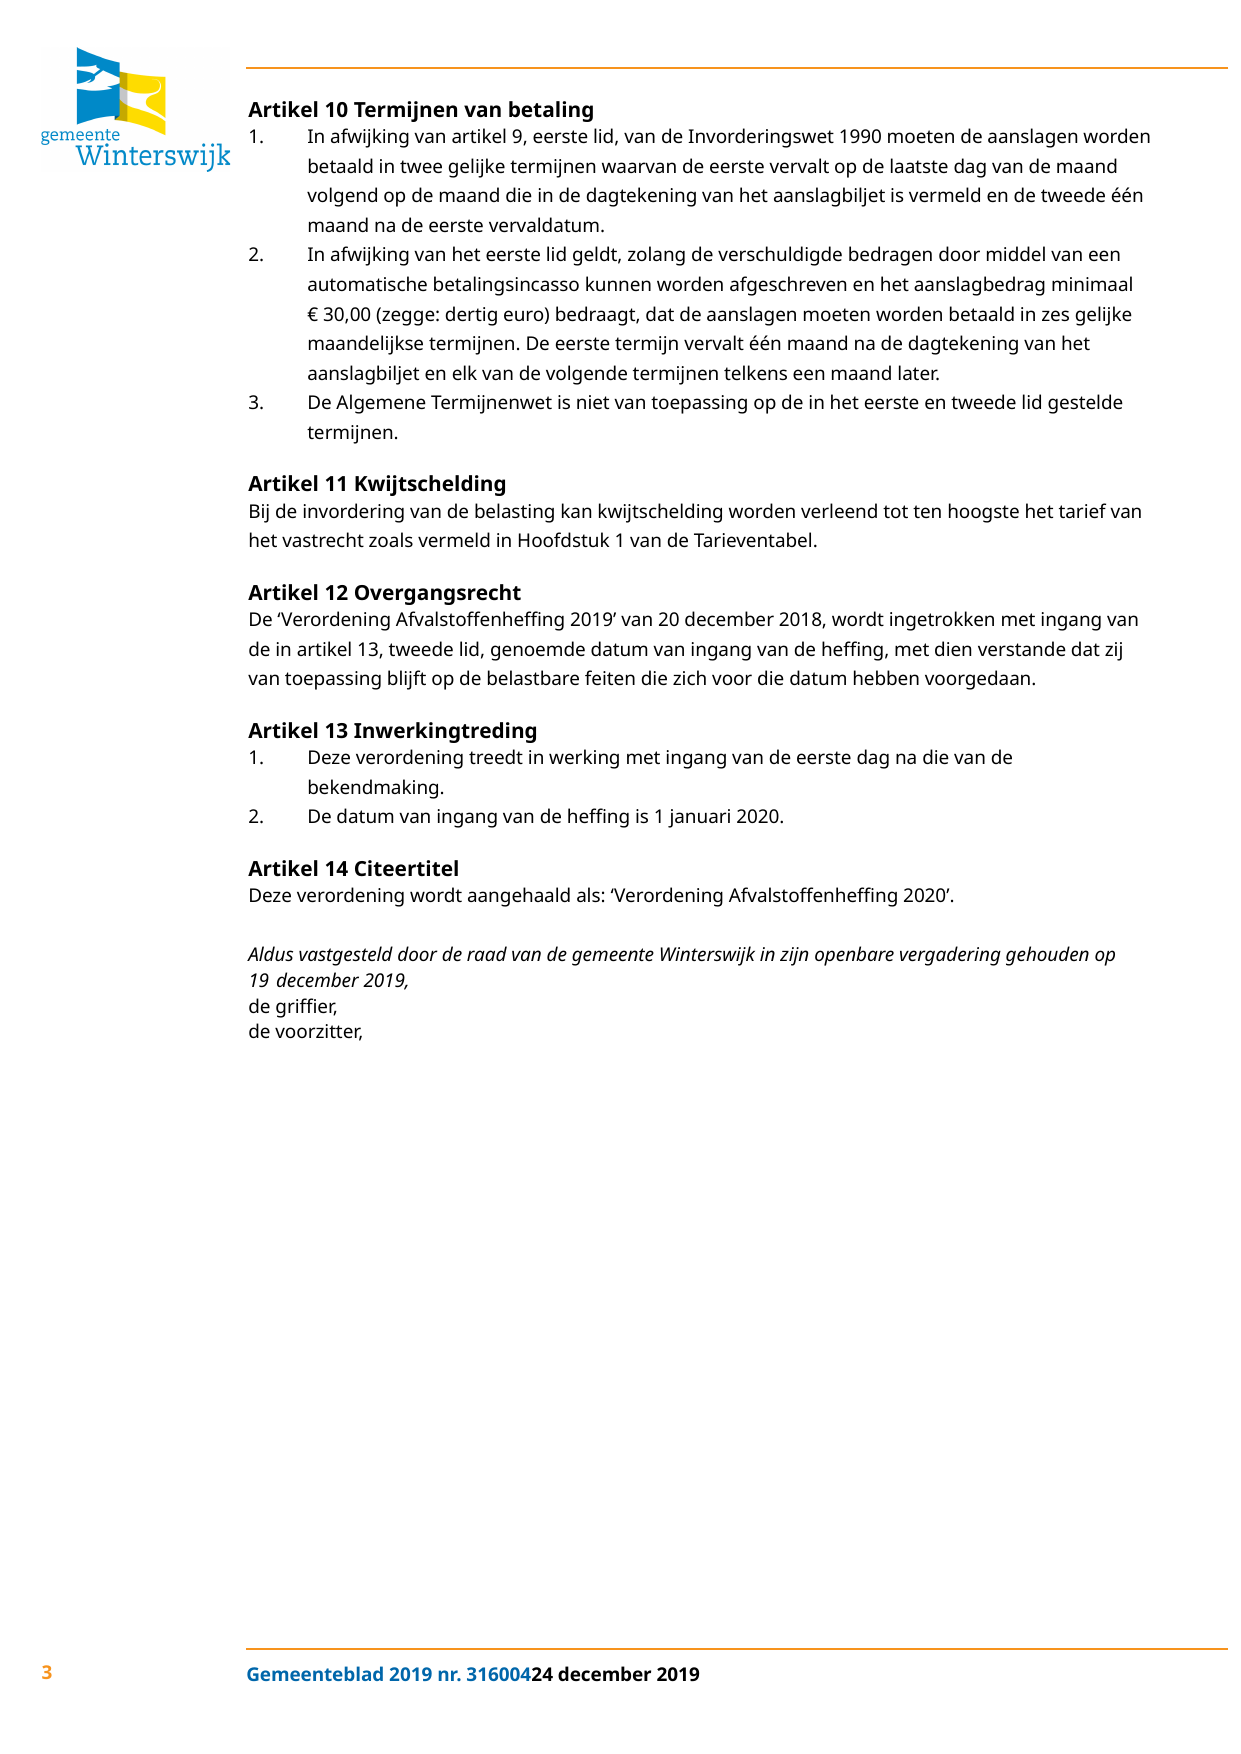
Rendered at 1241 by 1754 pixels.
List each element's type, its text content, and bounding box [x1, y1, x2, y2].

text Artikel 11 Kwijtschelding [248, 469, 1152, 498]
text Bij de invordering van de belasting kan kwijtschelding worden verleend tot ten hoogste het tarief van het vastrecht zoals vermeld in Hoofdstuk 1 van de Tarieventabel. [248, 498, 1152, 553]
list De Algemene Termijnenwet is niet van toepassing op de in het eerste en tweede lid gestelde termijnen. [248, 389, 1152, 445]
picture [225, 153, 231, 162]
text Artikel 10 Termijnen van betaling [248, 95, 1152, 123]
list In afwijking van het eerste lid geldt, zolang de verschuldigde bedragen door middel van een automatische betalingsincasso kunnen worden afgeschreven en het aanslagbedrag minimaal € 30,00 (zegge: dertig euro) bedraagt, dat de aanslagen moeten worden betaald in zes gelijke maandelijkse termijnen. De eerste termijn vervalt één maand na de dagtekening van het aanslagbiljet en elk van de volgende termijnen telkens een maand later. [248, 242, 1152, 386]
list In afwijking van artikel 9, eerste lid, van de Invorderingswet 1990 moeten de aanslagen worden betaald in twee gelijke termijnen waarvan de eerste vervalt op de laatste dag van de maand volgend op de maand die in de dagtekening van het aanslagbiljet is vermeld en de tweede één maand na de eerste vervaldatum. [248, 123, 1152, 238]
picture [41, 47, 231, 172]
text De ‘Verordening Afvalstoffenheffing 2019’ van 20 december 2018, wordt ingetrokken met ingang van de in artikel 13, tweede lid, genoemde datum van ingang van de heffing, met dien verstande dat zij van toepassing blijft op de belastbare feiten die zich voor die datum hebben voorgedaan. [248, 606, 1152, 691]
text Deze verordening wordt aangehaald als: ‘Verordening Afvalstoffenheffing 2020’. [248, 882, 1152, 908]
text Artikel 13 Inwerkingtreding [248, 716, 1152, 744]
list Deze verordening treedt in werking met ingang van de eerste dag na die van de bekendmaking. [248, 744, 1152, 800]
text Artikel 14 Citeertitel [248, 854, 1152, 882]
text de griffier, [248, 993, 1152, 1019]
list De datum van ingang van de heffing is 1 januari 2020. [248, 803, 1152, 829]
text Aldus vastgesteld door de raad van de gemeente Winterswijk in zijn openbare vergadering gehouden op 19 december 2019, [248, 942, 1152, 993]
text de voorzitter, [248, 1019, 1152, 1044]
text Artikel 12 Overgangsrecht [248, 578, 1152, 606]
